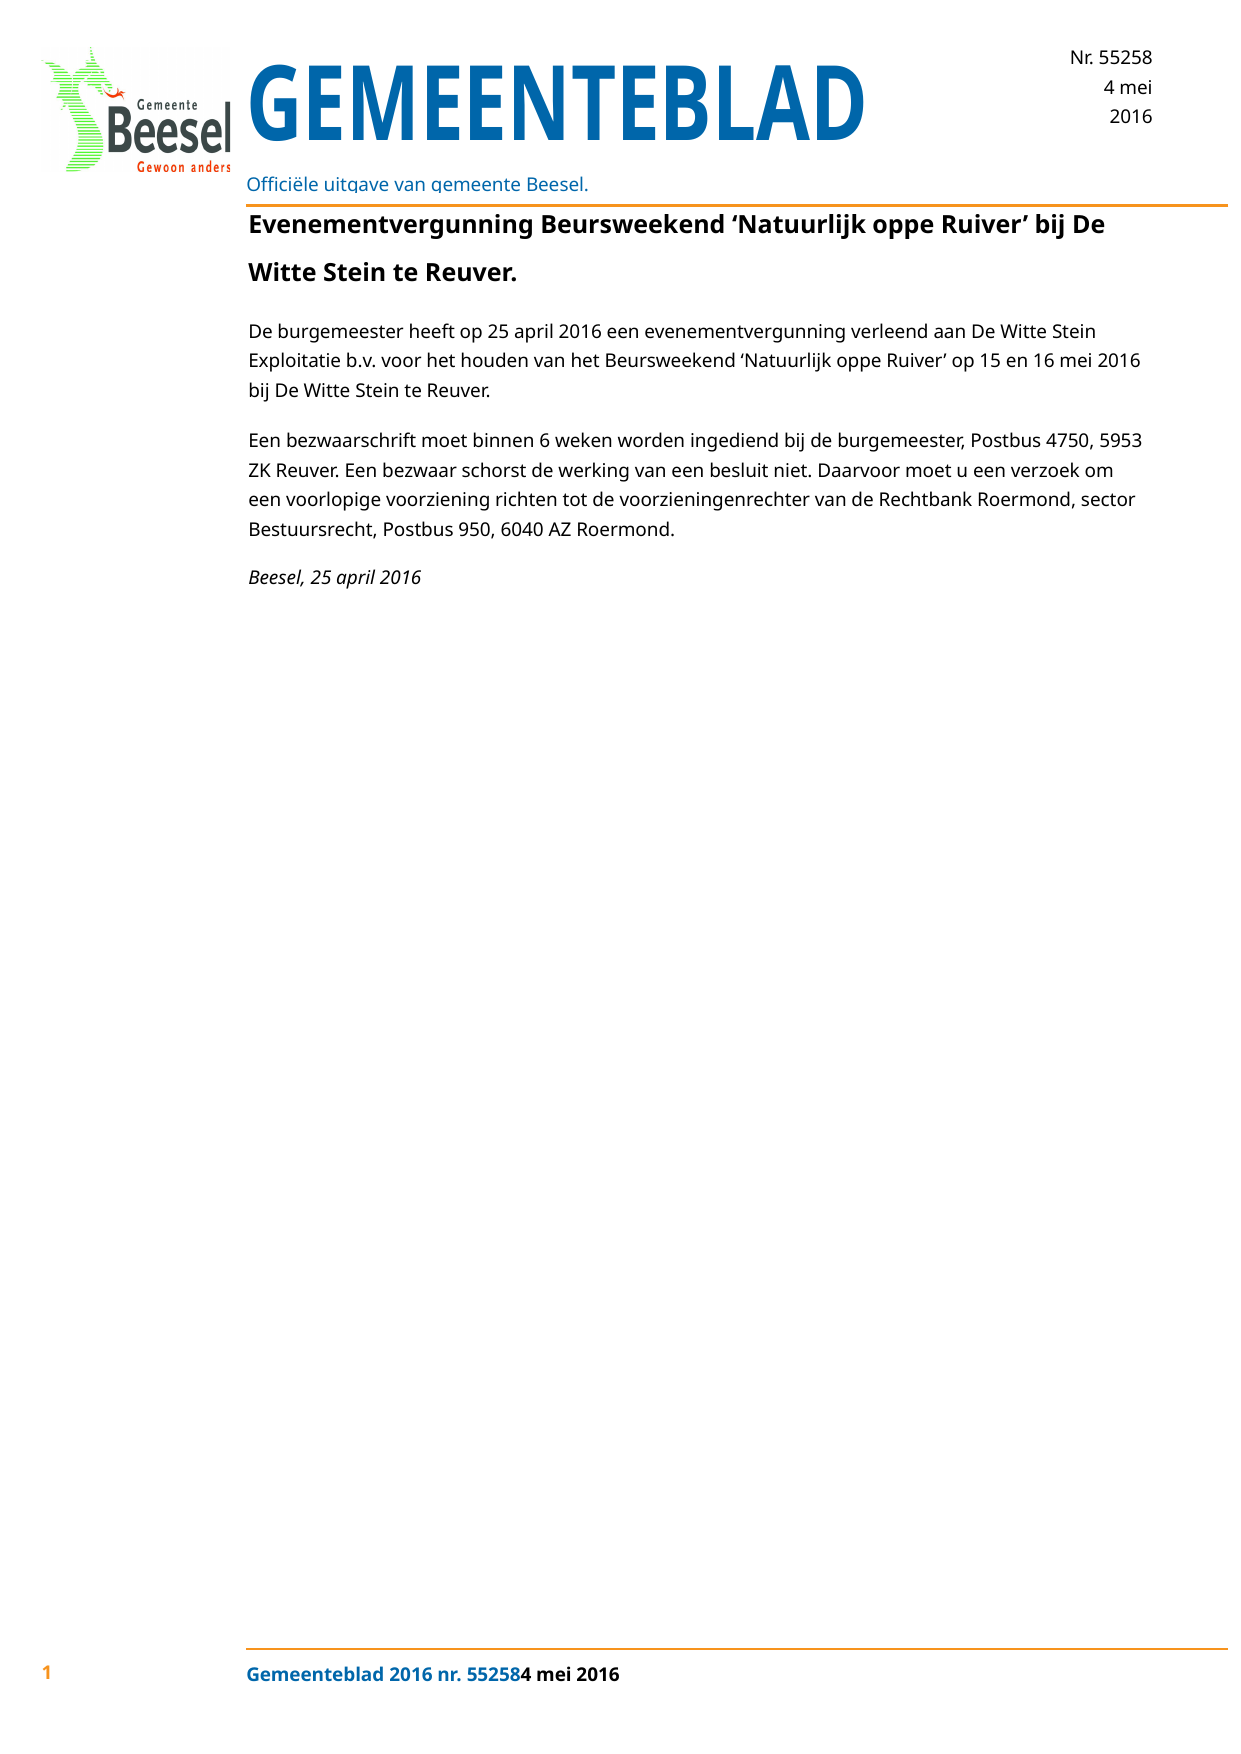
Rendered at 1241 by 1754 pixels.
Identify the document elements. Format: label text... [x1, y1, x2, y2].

text Evenementvergunning Beursweekend ‘Natuurlijk oppe Ruiver’ bij De Witte Stein te Reuver. [248, 207, 1152, 288]
picture [41, 47, 231, 172]
text Beesel, 25 april 2016 [248, 564, 1152, 590]
text De burgemeester heeft op 25 april 2016 een evenementvergunning verleend aan De Witte Stein Exploitatie b.v. voor het houden van het Beursweekend ‘Natuurlijk oppe Ruiver’ op 15 en 16 mei 2016 bij De Witte Stein te Reuver. [248, 318, 1152, 403]
text Een bezwaarschrift moet binnen 6 weken worden ingediend bij de burgemeester, Postbus 4750, 5953 ZK Reuver. Een bezwaar schorst de werking van een besluit niet. Daarvoor moet u een verzoek om een voorlopige voorziening richten tot de voorzieningenrechter van de Rechtbank Roermond, sector Bestuursrecht, Postbus 950, 6040 AZ Roermond. [248, 427, 1152, 542]
